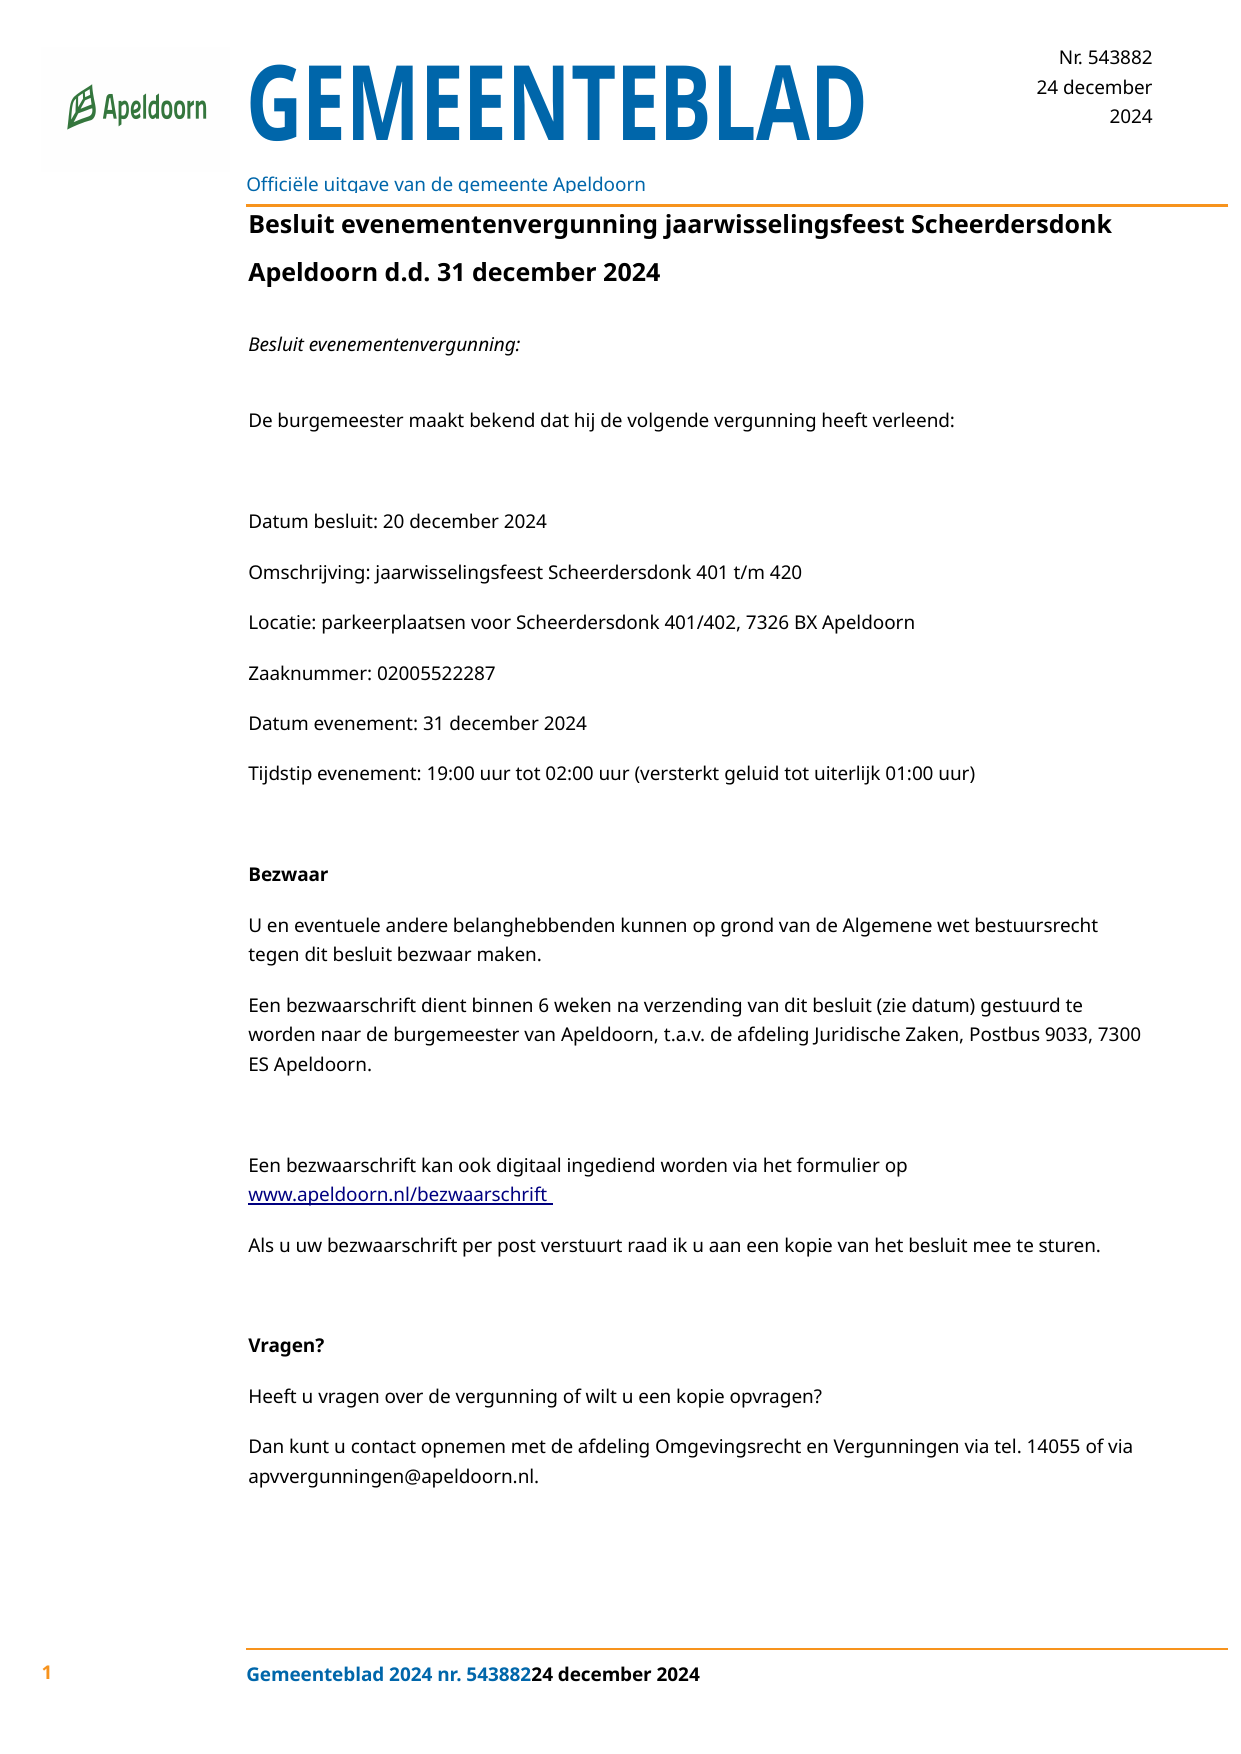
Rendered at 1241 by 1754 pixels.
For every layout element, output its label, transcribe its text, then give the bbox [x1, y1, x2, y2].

text De burgemeester maakt bekend dat hij de volgende vergunning heeft verleend: [248, 408, 1152, 433]
text Besluit evenementenvergunning: [248, 331, 1152, 357]
text U en eventuele andere belanghebbenden kunnen op grond van de Algemene wet bestuursrecht tegen dit besluit bezwaar maken. [248, 912, 1152, 967]
text Omschrijving: jaarwisselingsfeest Scheerdersdonk 401 t/m 420 [248, 559, 1152, 584]
text Een bezwaarschrift kan ook digitaal ingediend worden via het formulier op www.apeldoorn.nl/bezwaarschrift [248, 1152, 1152, 1207]
picture [41, 47, 231, 172]
text Als u uw bezwaarschrift per post verstuurt raad ik u aan een kopie van het besluit mee te sturen. [248, 1232, 1152, 1257]
text Locatie: parkeerplaatsen voor Scheerdersdonk 401/402, 7326 BX Apeldoorn [248, 609, 1152, 635]
text Heeft u vragen over de vergunning of wilt u een kopie opvragen? [248, 1383, 1152, 1409]
text Bezwaar [248, 861, 1152, 887]
text Dan kunt u contact opnemen met de afdeling Omgevingsrecht en Vergunningen via tel. 14055 of via apvvergunningen@apeldoorn.nl. [248, 1433, 1152, 1489]
text Tijdstip evenement: 19:00 uur tot 02:00 uur (versterkt geluid tot uiterlijk 01:00 uur) [248, 761, 1152, 786]
text Vragen? [248, 1333, 1152, 1358]
text Datum besluit: 20 december 2024 [248, 508, 1152, 534]
text Zaaknummer: 02005522287 [248, 660, 1152, 685]
text Een bezwaarschrift dient binnen 6 weken na verzending van dit besluit (zie datum) gestuurd te worden naar de burgemeester van Apeldoorn, t.a.v. de afdeling Juridische Zaken, Postbus 9033, 7300 ES Apeldoorn. [248, 992, 1152, 1077]
text Datum evenement: 31 december 2024 [248, 710, 1152, 736]
text Besluit evenementenvergunning jaarwisselingsfeest Scheerdersdonk Apeldoorn d.d. 31 december 2024 [248, 207, 1152, 288]
